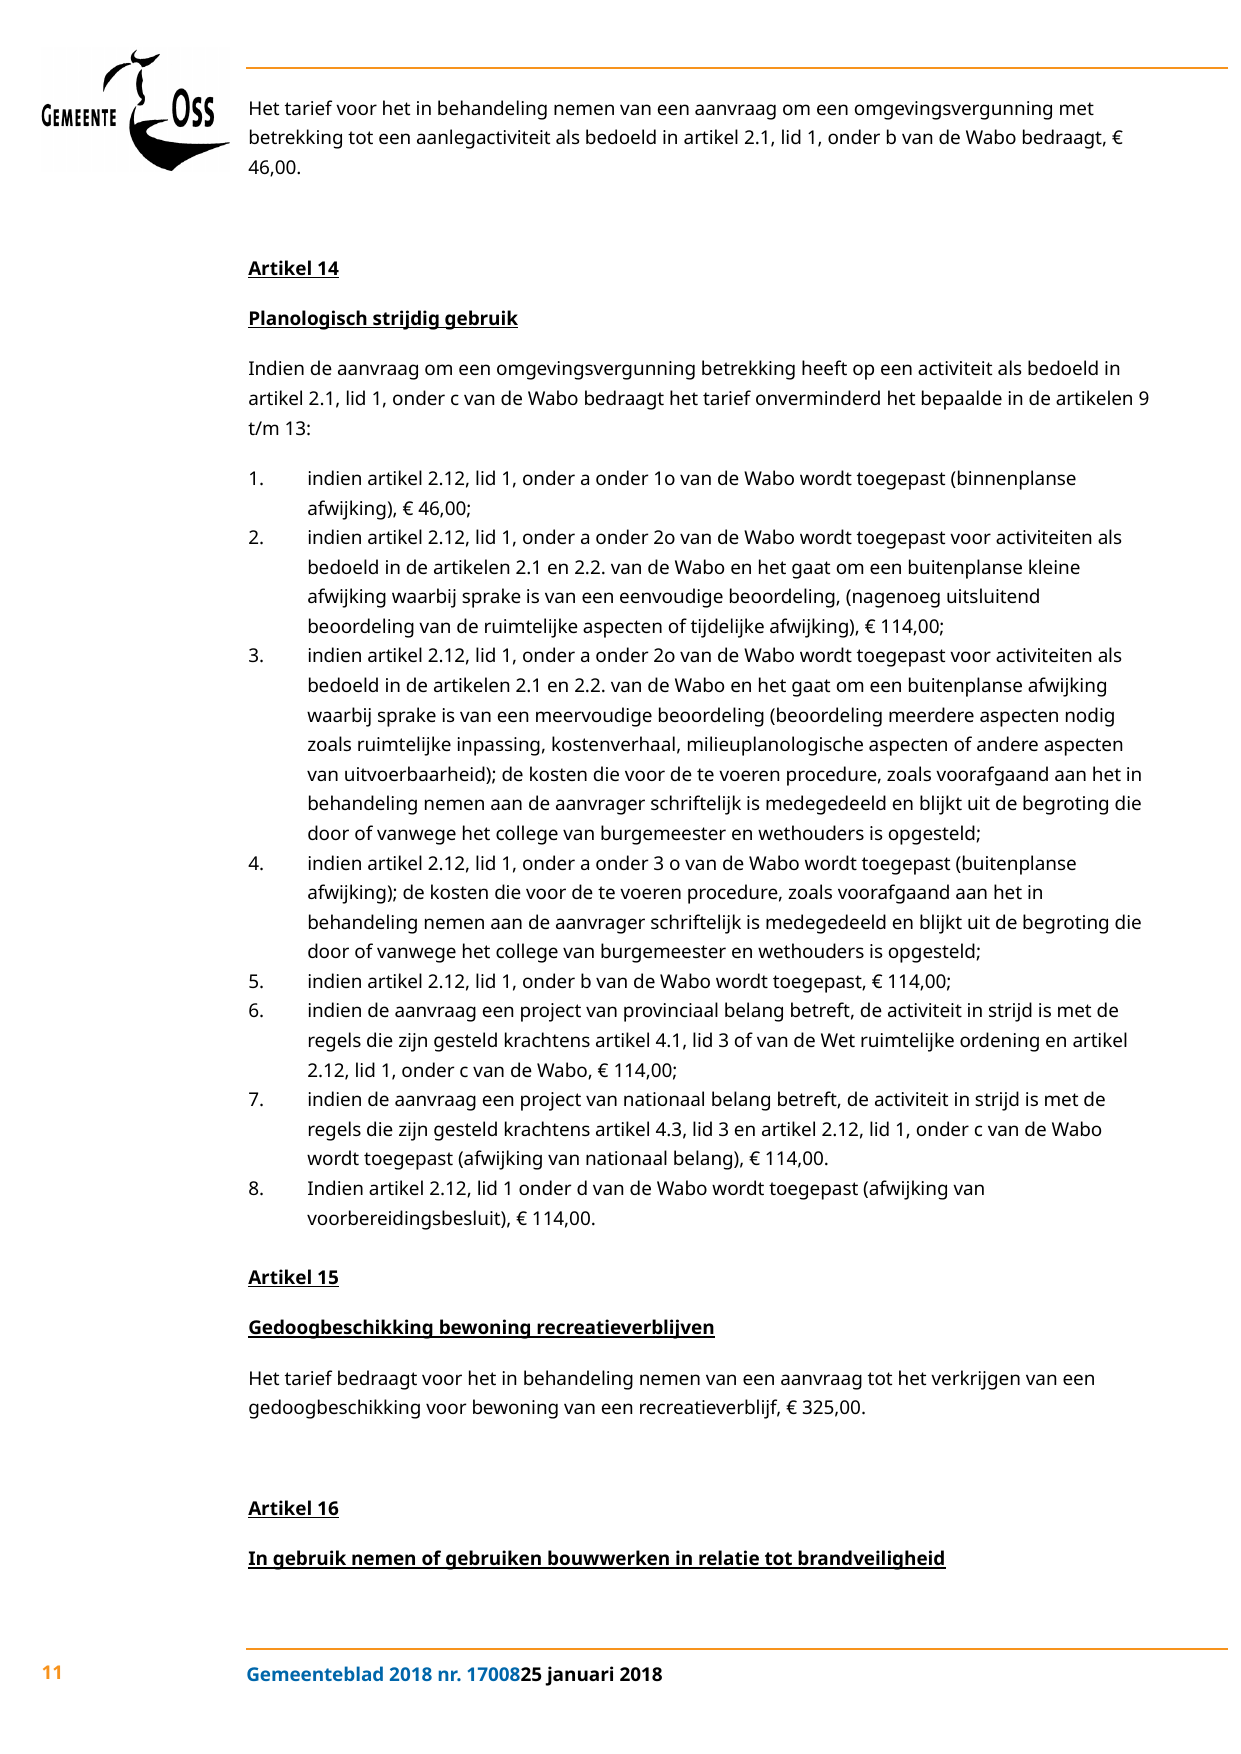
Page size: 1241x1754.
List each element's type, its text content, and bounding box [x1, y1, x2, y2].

list indien artikel 2.12, lid 1, onder a onder 2o van de Wabo wordt toegepast voor activiteiten als bedoeld in de artikelen 2.1 en 2.2. van de Wabo en het gaat om een buitenplanse kleine afwijking waarbij sprake is van een eenvoudige beoordeling, (nagenoeg uitsluitend beoordeling van de ruimtelijke aspecten of tijdelijke afwijking), € 114,00; [248, 524, 1152, 639]
list indien artikel 2.12, lid 1, onder a onder 1o van de Wabo wordt toegepast (binnenplanse afwijking), € 46,00; [248, 465, 1152, 521]
text Het tarief bedraagt voor het in behandeling nemen van een aanvraag tot het verkrijgen van een gedoogbeschikking voor bewoning van een recreatieverblijf, € 325,00. [248, 1365, 1152, 1420]
text In gebruik nemen of gebruiken bouwwerken in relatie tot brandveiligheid [248, 1546, 1152, 1571]
list indien de aanvraag een project van nationaal belang betreft, de activiteit in strijd is met de regels die zijn gesteld krachtens artikel 4.3, lid 3 en artikel 2.12, lid 1, onder c van de Wabo wordt toegepast (afwijking van nationaal belang), € 114,00. [248, 1086, 1152, 1171]
text Planologisch strijdig gebruik [248, 305, 1152, 331]
picture [41, 47, 231, 172]
list indien artikel 2.12, lid 1, onder b van de Wabo wordt toegepast, € 114,00; [248, 968, 1152, 994]
list indien artikel 2.12, lid 1, onder a onder 3 o van de Wabo wordt toegepast (buitenplanse afwijking); de kosten die voor de te voeren procedure, zoals voorafgaand aan het in behandeling nemen aan de aanvrager schriftelijk is medegedeeld en blijkt uit de begroting die door of vanwege het college van burgemeester en wethouders is opgesteld; [248, 850, 1152, 964]
list indien de aanvraag een project van provinciaal belang betreft, de activiteit in strijd is met de regels die zijn gesteld krachtens artikel 4.1, lid 3 of van de Wet ruimtelijke ordening en artikel 2.12, lid 1, onder c van de Wabo, € 114,00; [248, 998, 1152, 1083]
list indien artikel 2.12, lid 1, onder a onder 2o van de Wabo wordt toegepast voor activiteiten als bedoeld in de artikelen 2.1 en 2.2. van de Wabo en het gaat om een buitenplanse afwijking waarbij sprake is van een meervoudige beoordeling (beoordeling meerdere aspecten nodig zoals ruimtelijke inpassing, kostenverhaal, milieuplanologische aspecten of andere aspecten van uitvoerbaarheid); de kosten die voor de te voeren procedure, zoals voorafgaand aan het in behandeling nemen aan de aanvrager schriftelijk is medegedeeld en blijkt uit de begroting die door of vanwege het college van burgemeester en wethouders is opgesteld; [248, 643, 1152, 846]
text Indien de aanvraag om een omgevingsvergunning betrekking heeft op een activiteit als bedoeld in artikel 2.1, lid 1, onder c van de Wabo bedraagt het tarief onverminderd het bepaalde in de artikelen 9 t/m 13: [248, 356, 1152, 441]
list Indien artikel 2.12, lid 1 onder d van de Wabo wordt toegepast (afwijking van voorbereidingsbesluit), € 114,00. [248, 1175, 1152, 1231]
text Het tarief voor het in behandeling nemen van een aanvraag om een omgevingsvergunning met betrekking tot een aanlegactiviteit als bedoeld in artikel 2.1, lid 1, onder b van de Wabo bedraagt, € 46,00. [248, 95, 1152, 180]
text Artikel 16 [248, 1495, 1152, 1521]
text Artikel 14 [248, 255, 1152, 281]
text Artikel 15 [248, 1264, 1152, 1290]
text Gedoogbeschikking bewoning recreatieverblijven [248, 1314, 1152, 1340]
